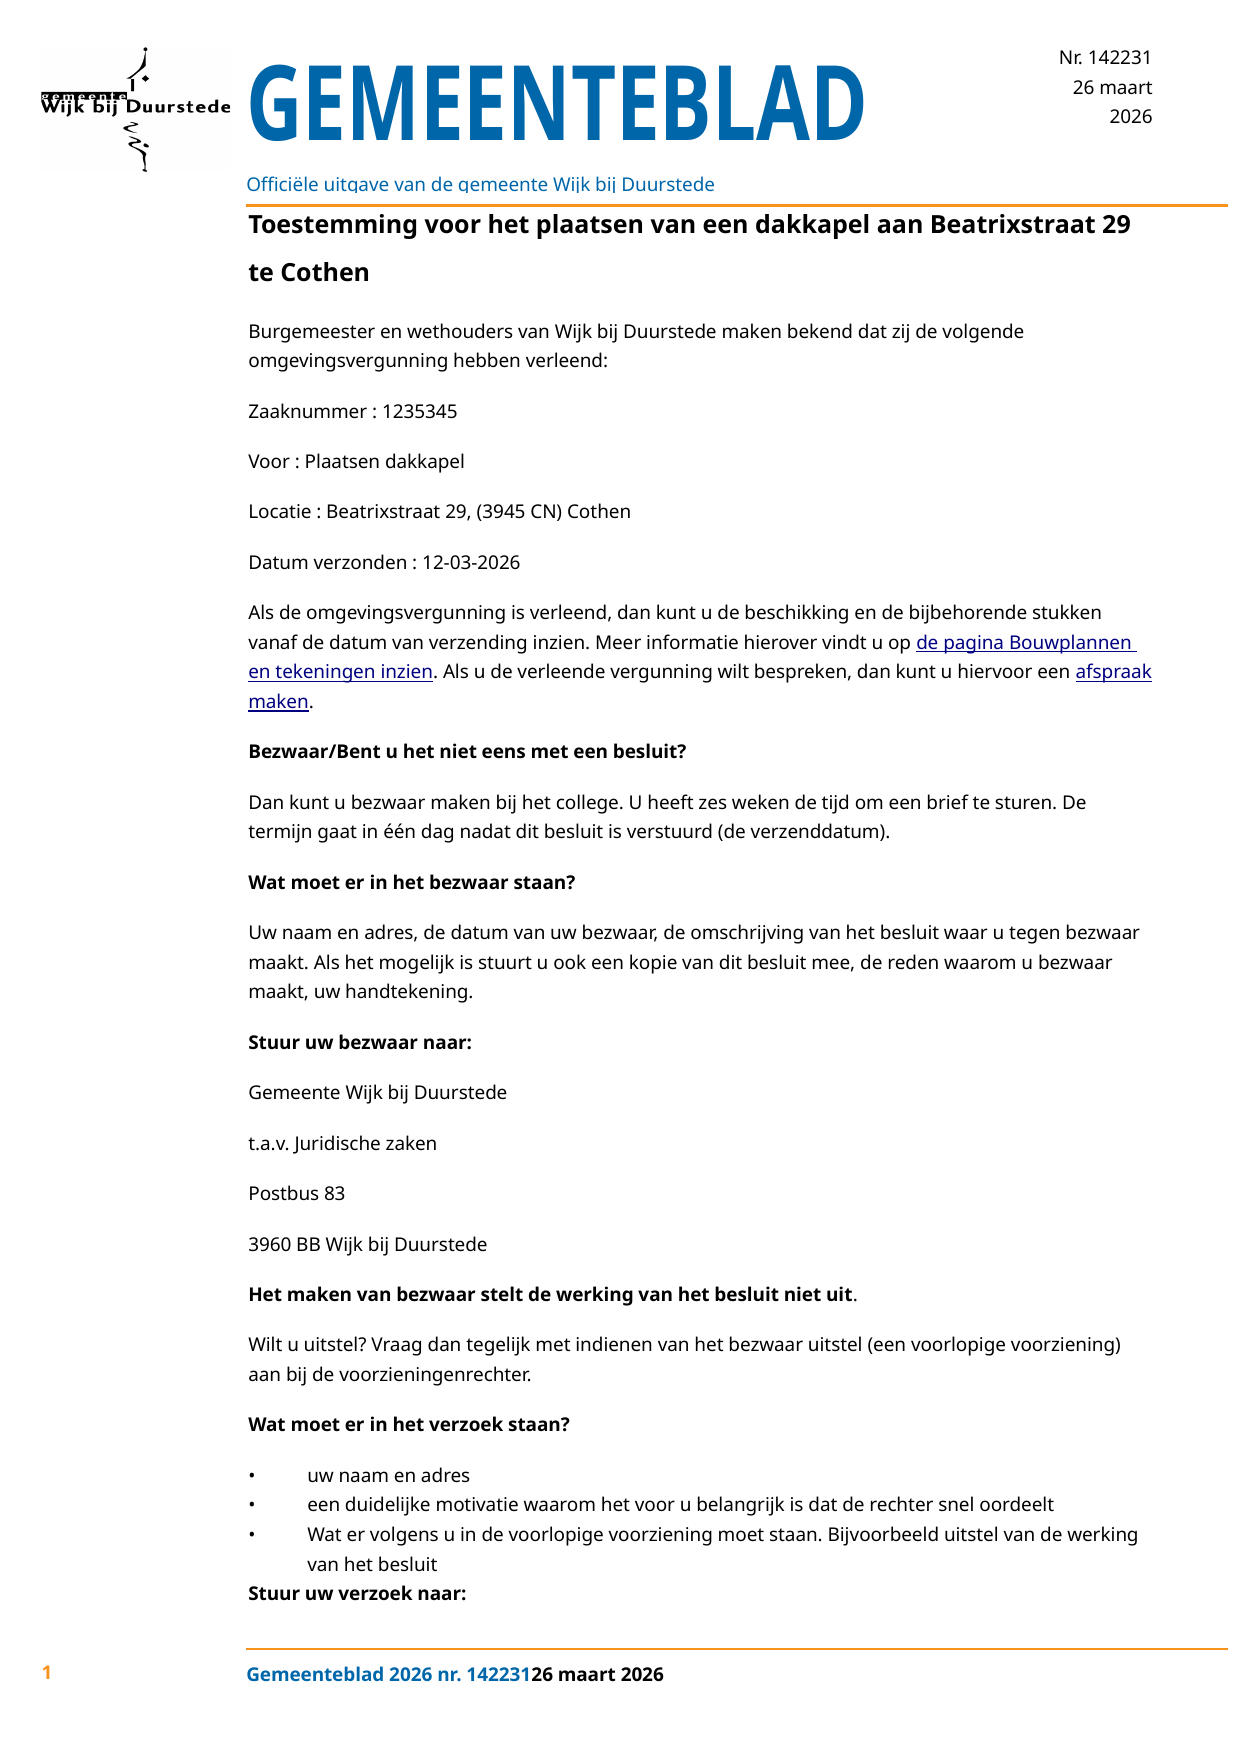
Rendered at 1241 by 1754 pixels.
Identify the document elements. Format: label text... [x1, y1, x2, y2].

text Wat moet er in het verzoek staan? [248, 1412, 1152, 1437]
text Datum verzonden : 12-03-2026 [248, 549, 1152, 575]
list uw naam en adres [248, 1462, 1152, 1488]
text Wat moet er in het bezwaar staan? [248, 869, 1152, 895]
text Als de omgevingsvergunning is verleend, dan kunt u de beschikking en de bijbehorende stukken vanaf de datum van verzending inzien. Meer informatie hierover vindt u op de pagina Bouwplannen en tekeningen inzien. Als u de verleende vergunning wilt bespreken, dan kunt u hiervoor een afspraak maken. [248, 599, 1152, 714]
list een duidelijke motivatie waarom het voor u belangrijk is dat de rechter snel oordeelt [248, 1492, 1152, 1517]
text Postbus 83 [248, 1180, 1152, 1206]
text 3960 BB Wijk bij Duurstede [248, 1231, 1152, 1257]
text t.a.v. Juridische zaken [248, 1130, 1152, 1156]
text Toestemming voor het plaatsen van een dakkapel aan Beatrixstraat 29 te Cothen [248, 207, 1152, 288]
text Uw naam en adres, de datum van uw bezwaar, de omschrijving van het besluit waar u tegen bezwaar maakt. Als het mogelijk is stuurt u ook een kopie van dit besluit mee, de reden waarom u bezwaar maakt, uw handtekening. [248, 919, 1152, 1004]
text Wilt u uitstel? Vraag dan tegelijk met indienen van het bezwaar uitstel (een voorlopige voorziening) aan bij de voorzieningenrechter. [248, 1332, 1152, 1387]
picture [41, 47, 231, 172]
text Gemeente Wijk bij Duurstede [248, 1079, 1152, 1105]
text Voor : Plaatsen dakkapel [248, 448, 1152, 474]
list Wat er volgens u in de voorlopige voorziening moet staan. Bijvoorbeeld uitstel van de werking van het besluit [248, 1521, 1152, 1577]
text Dan kunt u bezwaar maken bij het college. U heeft zes weken de tijd om een brief te sturen. De termijn gaat in één dag nadat dit besluit is verstuurd (de verzenddatum). [248, 789, 1152, 844]
text Stuur uw bezwaar naar: [248, 1029, 1152, 1055]
text Zaaknummer : 1235345 [248, 398, 1152, 424]
text Het maken van bezwaar stelt de werking van het besluit niet uit. [248, 1281, 1152, 1307]
text Bezwaar/Bent u het niet eens met een besluit? [248, 739, 1152, 764]
text Burgemeester en wethouders van Wijk bij Duurstede maken bekend dat zij de volgende omgevingsvergunning hebben verleend: [248, 318, 1152, 373]
text Locatie : Beatrixstraat 29, (3945 CN) Cothen [248, 499, 1152, 524]
text Stuur uw verzoek naar: [248, 1580, 1152, 1606]
